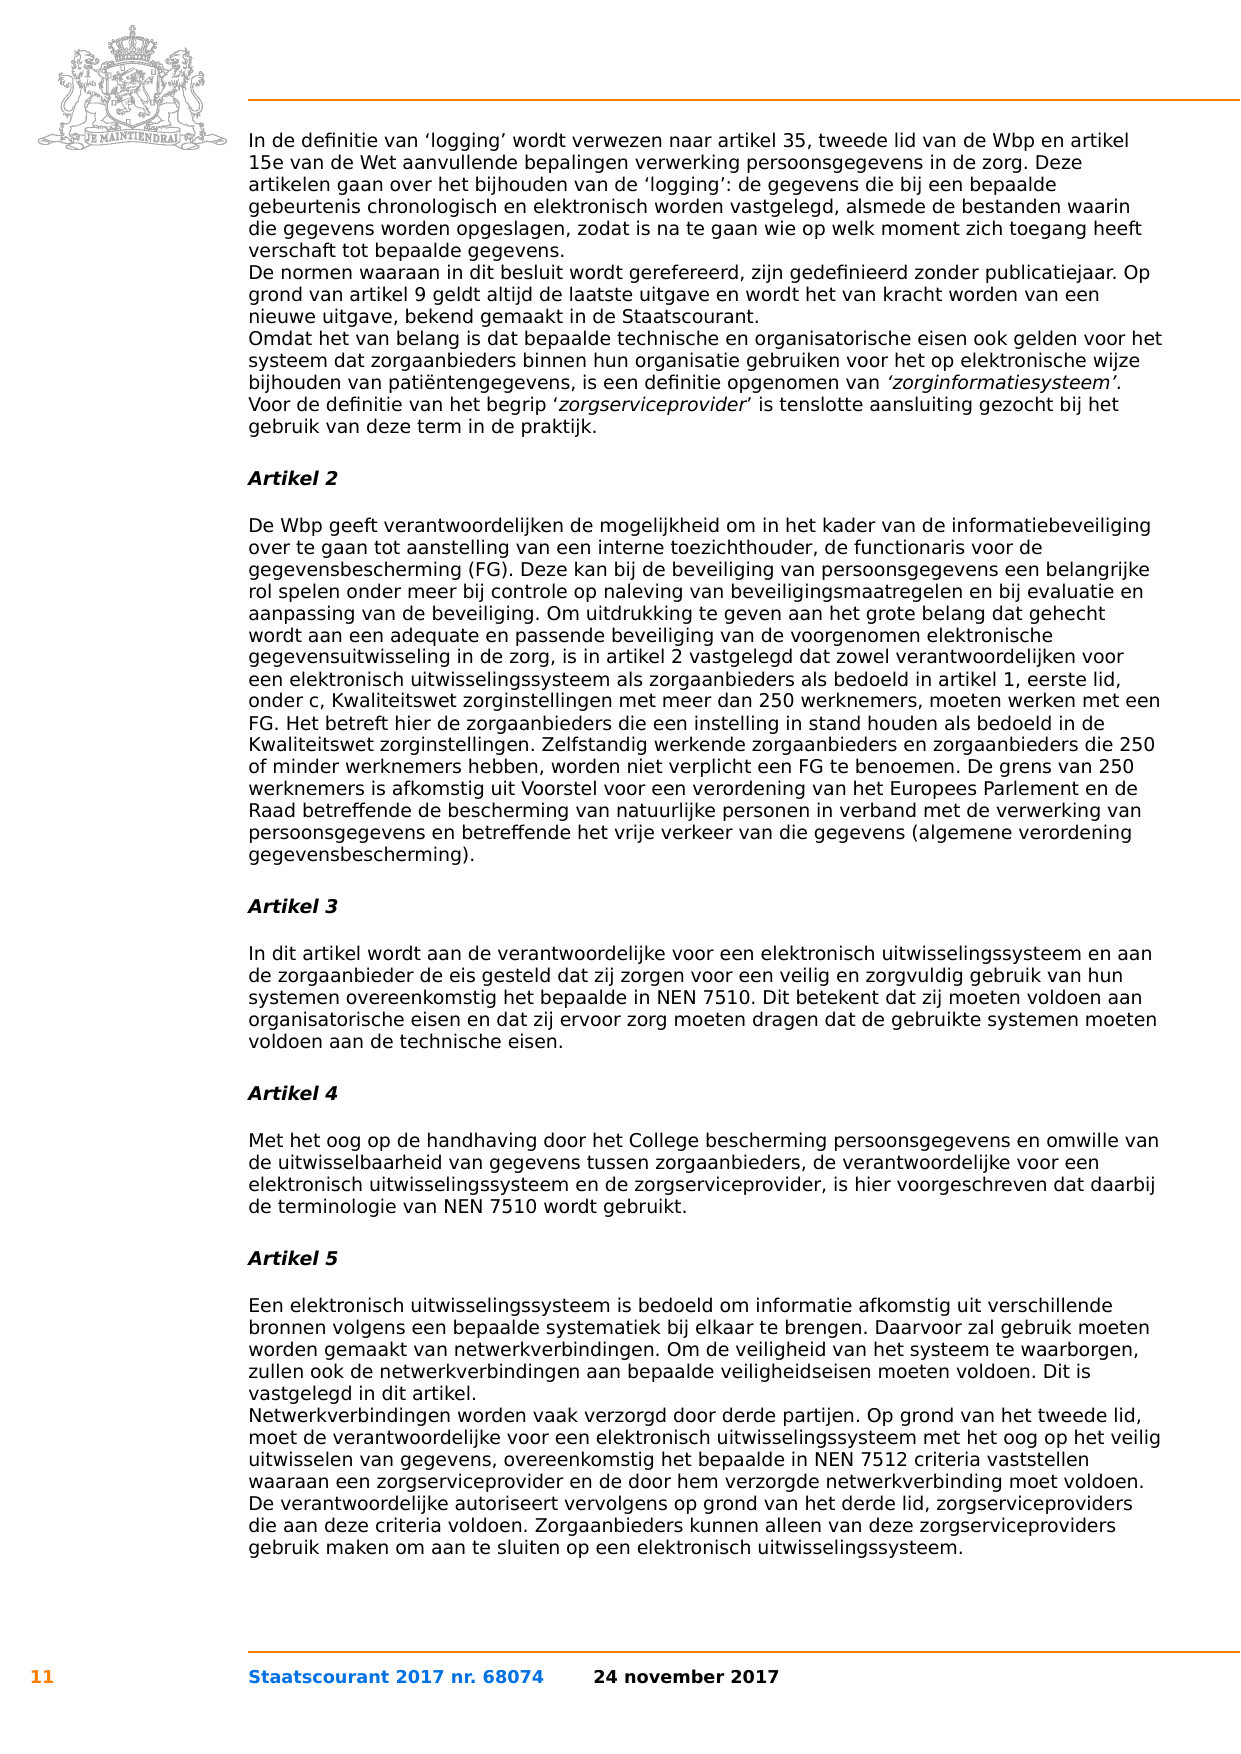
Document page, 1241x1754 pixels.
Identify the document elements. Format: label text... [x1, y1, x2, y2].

text In de definitie van ‘logging’ wordt verwezen naar artikel 35, tweede lid van de Wbp en artikel 15e van de Wet aanvullende bepalingen verwerking persoonsgegevens in de zorg. Deze artikelen gaan over het bijhouden van de ‘logging’: de gegevens die bij een bepaalde gebeurtenis chronologisch en elektronisch worden vastgelegd, alsmede de bestanden waarin die gegevens worden opgeslagen, zodat is na te gaan wie op welk moment zich toegang heeft verschaft tot bepaalde gegevens. [248, 130, 1163, 262]
subtitle Artikel 3 [248, 896, 1163, 918]
text Een elektronisch uitwisselingssysteem is bedoeld om informatie afkomstig uit verschillende bronnen volgens een bepaalde systematiek bij elkaar te brengen. Daarvoor zal gebruik moeten worden gemaakt van netwerkverbindingen. Om de veiligheid van het systeem te waarborgen, zullen ook de netwerkverbindingen aan bepaalde veiligheidseisen moeten voldoen. Dit is vastgelegd in dit artikel. [248, 1295, 1163, 1405]
text Met het oog op de handhaving door het College bescherming persoonsgegevens en omwille van de uitwisselbaarheid van gegevens tussen zorgaanbieders, de verantwoordelijke voor een elektronisch uitwisselingssysteem en de zorgserviceprovider, is hier voorgeschreven dat daarbij de terminologie van NEN 7510 wordt gebruikt. [248, 1130, 1163, 1218]
text Omdat het van belang is dat bepaalde technische en organisatorische eisen ook gelden voor het systeem dat zorgaanbieders binnen hun organisatie gebruiken voor het op elektronische wijze bijhouden van patiëntengegevens, is een definitie opgenomen van ‘zorginformatiesysteem’. [248, 328, 1163, 394]
text Voor de definitie van het begrip ‘zorgserviceprovider’ is tenslotte aansluiting gezocht bij het gebruik van deze term in de praktijk. [248, 394, 1163, 438]
subtitle Artikel 2 [248, 468, 1163, 489]
text Netwerkverbindingen worden vaak verzorgd door derde partijen. Op grond van het tweede lid, moet de verantwoordelijke voor een elektronisch uitwisselingssysteem met het oog op het veilig uitwisselen van gegevens, overeenkomstig het bepaalde in NEN 7512 criteria vaststellen waaraan een zorgserviceprovider en de door hem verzorgde netwerkverbinding moet voldoen. De verantwoordelijke autoriseert vervolgens op grond van het derde lid, zorgserviceproviders die aan deze criteria voldoen. Zorgaanbieders kunnen alleen van deze zorgserviceproviders gebruik maken om aan te sluiten op een elektronisch uitwisselingssysteem. [248, 1405, 1163, 1559]
text De normen waaraan in dit besluit wordt gerefereerd, zijn gedefinieerd zonder publicatiejaar. Op grond van artikel 9 geldt altijd de laatste uitgave en wordt het van kracht worden van een nieuwe uitgave, bekend gemaakt in de Staatscourant. [248, 262, 1163, 328]
subtitle Artikel 4 [248, 1083, 1163, 1105]
subtitle Artikel 5 [248, 1248, 1163, 1270]
picture [38, 25, 227, 150]
text De Wbp geeft verantwoordelijken de mogelijkheid om in het kader van de informatiebeveiliging over te gaan tot aanstelling van een interne toezichthouder, de functionaris voor de gegevensbescherming (FG). Deze kan bij de beveiliging van persoonsgegevens een belangrijke rol spelen onder meer bij controle op naleving van beveiligingsmaatregelen en bij evaluatie en aanpassing van de beveiliging. Om uitdrukking te geven aan het grote belang dat gehecht wordt aan een adequate en passende beveiliging van de voorgenomen elektronische gegevensuitwisseling in de zorg, is in artikel 2 vastgelegd dat zowel verantwoordelijken voor een elektronisch uitwisselingssysteem als zorgaanbieders als bedoeld in artikel 1, eerste lid, onder c, Kwaliteitswet zorginstellingen met meer dan 250 werknemers, moeten werken met een FG. Het betreft hier de zorgaanbieders die een instelling in stand houden als bedoeld in de Kwaliteitswet zorginstellingen. Zelfstandig werkende zorgaanbieders en zorgaanbieders die 250 of minder werknemers hebben, worden niet verplicht een FG te benoemen. De grens van 250 werknemers is afkomstig uit Voorstel voor een verordening van het Europees Parlement en de Raad betreffende de bescherming van natuurlijke personen in verband met de verwerking van persoonsgegevens en betreffende het vrije verkeer van die gegevens (algemene verordening gegevensbescherming). [248, 514, 1163, 866]
text In dit artikel wordt aan de verantwoordelijke voor een elektronisch uitwisselingssysteem en aan de zorgaanbieder de eis gesteld dat zij zorgen voor een veilig en zorgvuldig gebruik van hun systemen overeenkomstig het bepaalde in NEN 7510. Dit betekent dat zij moeten voldoen aan organisatorische eisen en dat zij ervoor zorg moeten dragen dat de gebruikte systemen moeten voldoen aan de technische eisen. [248, 943, 1163, 1053]
